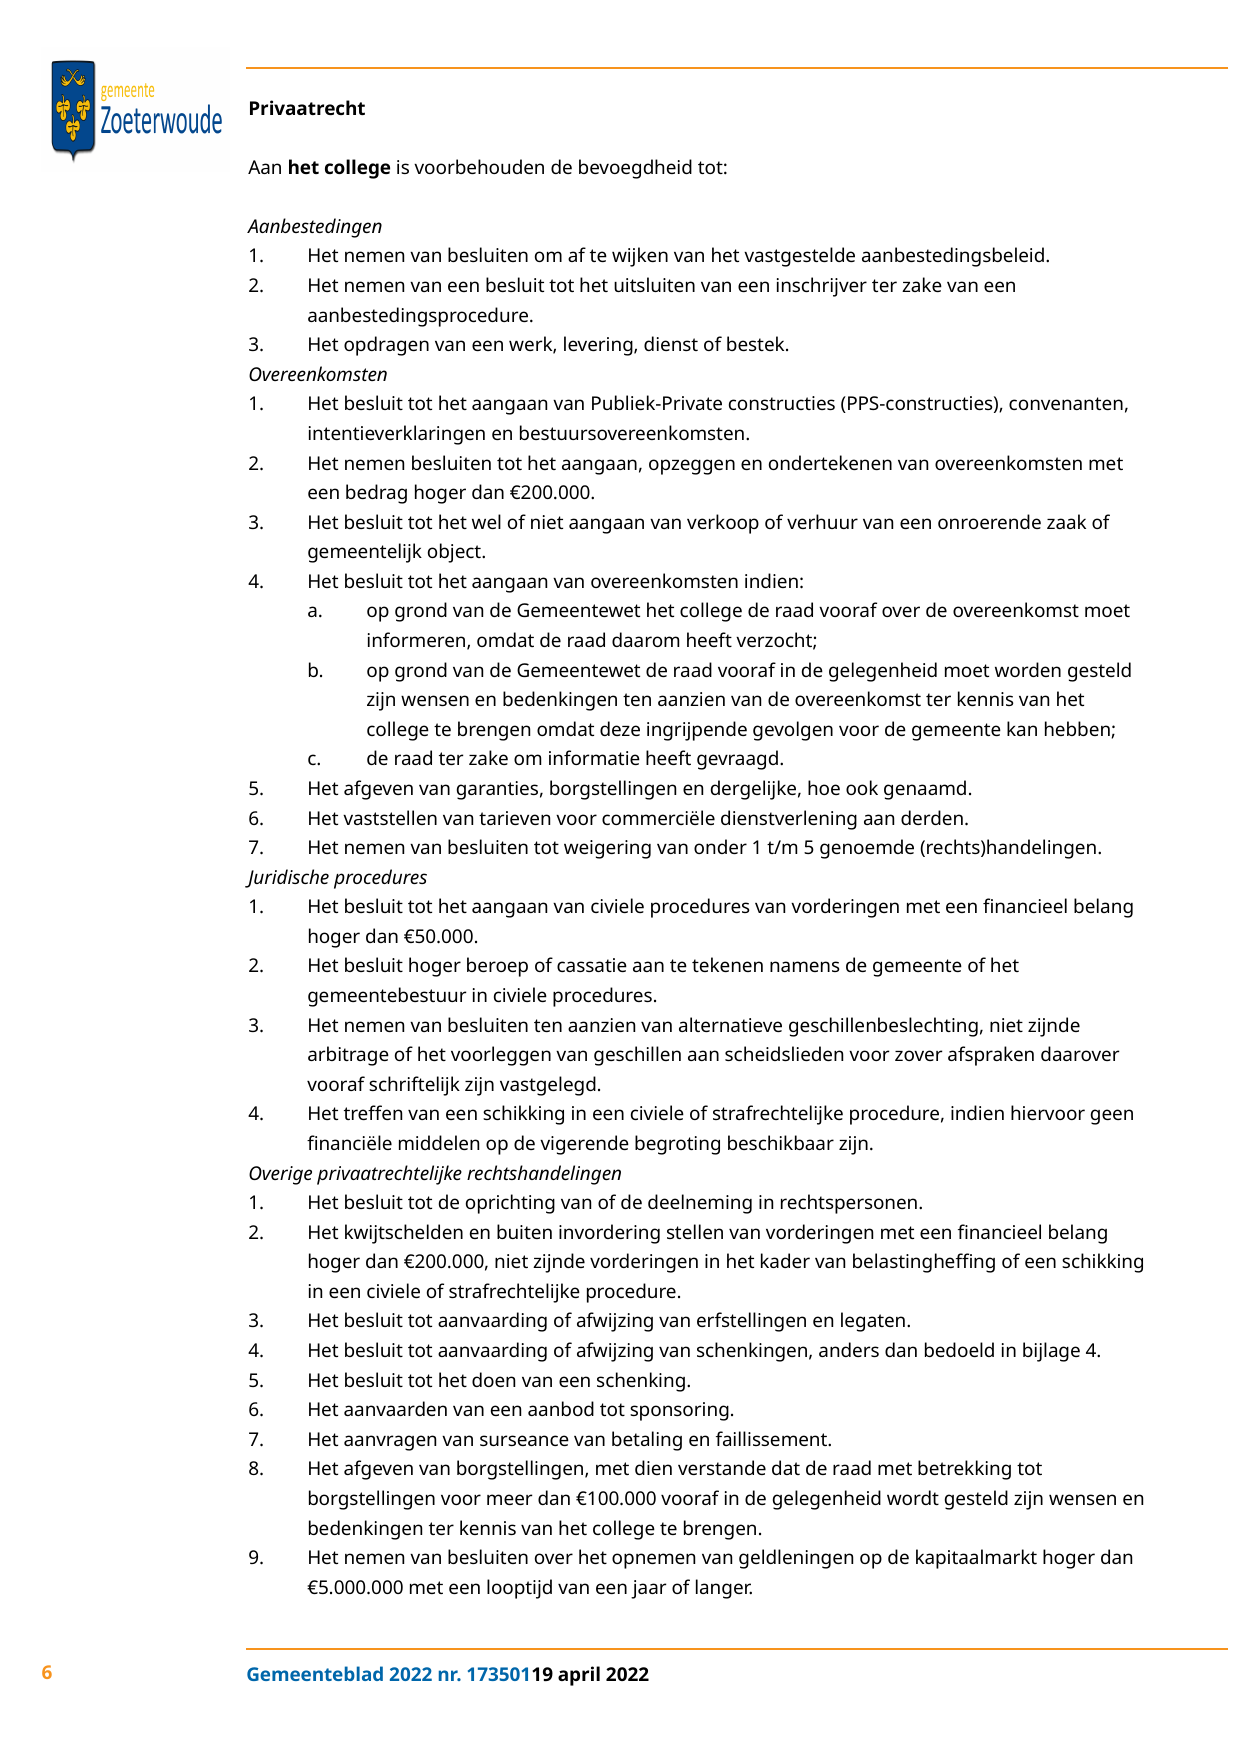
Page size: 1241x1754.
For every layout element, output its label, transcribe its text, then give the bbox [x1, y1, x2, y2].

text Aan het college is voorbehouden de bevoegdheid tot: [248, 154, 1152, 180]
list de raad ter zake om informatie heeft gevraagd. [307, 746, 1152, 771]
list Het besluit hoger beroep of cassatie aan te tekenen namens de gemeente of het gemeentebestuur in civiele procedures. [248, 953, 1152, 1008]
list Het aanvragen van surseance van betaling en faillissement. [248, 1426, 1152, 1452]
text Overeenkomsten [248, 361, 1152, 387]
list Het besluit tot het doen van een schenking. [248, 1367, 1152, 1393]
list Het afgeven van garanties, borgstellingen en dergelijke, hoe ook genaamd. [248, 775, 1152, 801]
list Het nemen van besluiten ten aanzien van alternatieve geschillenbeslechting, niet zijnde arbitrage of het voorleggen van geschillen aan scheidslieden voor zover afspraken daarover vooraf schriftelijk zijn vastgelegd. [248, 1012, 1152, 1097]
list Het besluit tot aanvaarding of afwijzing van erfstellingen en legaten. [248, 1308, 1152, 1333]
list Het nemen van besluiten tot weigering van onder 1 t/m 5 genoemde (rechts)handelingen. [248, 834, 1152, 860]
picture [41, 47, 231, 172]
text Overige privaatrechtelijke rechtshandelingen [248, 1160, 1152, 1186]
list op grond van de Gemeentewet de raad vooraf in de gelegenheid moet worden gesteld zijn wensen en bedenkingen ten aanzien van de overeenkomst ter kennis van het college te brengen omdat deze ingrijpende gevolgen voor de gemeente kan hebben; [307, 657, 1152, 742]
list Het nemen van besluiten over het opnemen van geldleningen op de kapitaalmarkt hoger dan €5.000.000 met een looptijd van een jaar of langer. [248, 1544, 1152, 1600]
list Het treffen van een schikking in een civiele of strafrechtelijke procedure, indien hiervoor geen financiële middelen op de vigerende begroting beschikbaar zijn. [248, 1101, 1152, 1156]
list Het besluit tot het aangaan van overeenkomsten indien: [248, 568, 1152, 594]
list Het nemen besluiten tot het aangaan, opzeggen en ondertekenen van overeenkomsten met een bedrag hoger dan €200.000. [248, 450, 1152, 505]
list Het nemen van besluiten om af te wijken van het vastgestelde aanbestedingsbeleid. [248, 243, 1152, 268]
list Het besluit tot het aangaan van civiele procedures van vorderingen met een financieel belang hoger dan €50.000. [248, 893, 1152, 949]
list Het vaststellen van tarieven voor commerciële dienstverlening aan derden. [248, 805, 1152, 831]
list Het opdragen van een werk, levering, dienst of bestek. [248, 331, 1152, 357]
text Aanbestedingen [248, 213, 1152, 239]
list Het besluit tot aanvaarding of afwijzing van schenkingen, anders dan bedoeld in bijlage 4. [248, 1337, 1152, 1363]
list Het besluit tot de oprichting van of de deelneming in rechtspersonen. [248, 1189, 1152, 1215]
text Juridische procedures [248, 864, 1152, 890]
list Het afgeven van borgstellingen, met dien verstande dat de raad met betrekking tot borgstellingen voor meer dan €100.000 vooraf in de gelegenheid wordt gesteld zijn wensen en bedenkingen ter kennis van het college te brengen. [248, 1456, 1152, 1541]
list Het aanvaarden van een aanbod tot sponsoring. [248, 1396, 1152, 1422]
list Het besluit tot het aangaan van Publiek-Private constructies (PPS-constructies), convenanten, intentieverklaringen en bestuursovereenkomsten. [248, 391, 1152, 446]
list op grond van de Gemeentewet het college de raad vooraf over de overeenkomst moet informeren, omdat de raad daarom heeft verzocht; [307, 598, 1152, 653]
text Privaatrecht [248, 95, 1152, 121]
list Het kwijtschelden en buiten invordering stellen van vorderingen met een financieel belang hoger dan €200.000, niet zijnde vorderingen in het kader van belastingheffing of een schikking in een civiele of strafrechtelijke procedure. [248, 1219, 1152, 1304]
list Het besluit tot het wel of niet aangaan van verkoop of verhuur van een onroerende zaak of gemeentelijk object. [248, 509, 1152, 564]
list Het nemen van een besluit tot het uitsluiten van een inschrijver ter zake van een aanbestedingsprocedure. [248, 272, 1152, 328]
